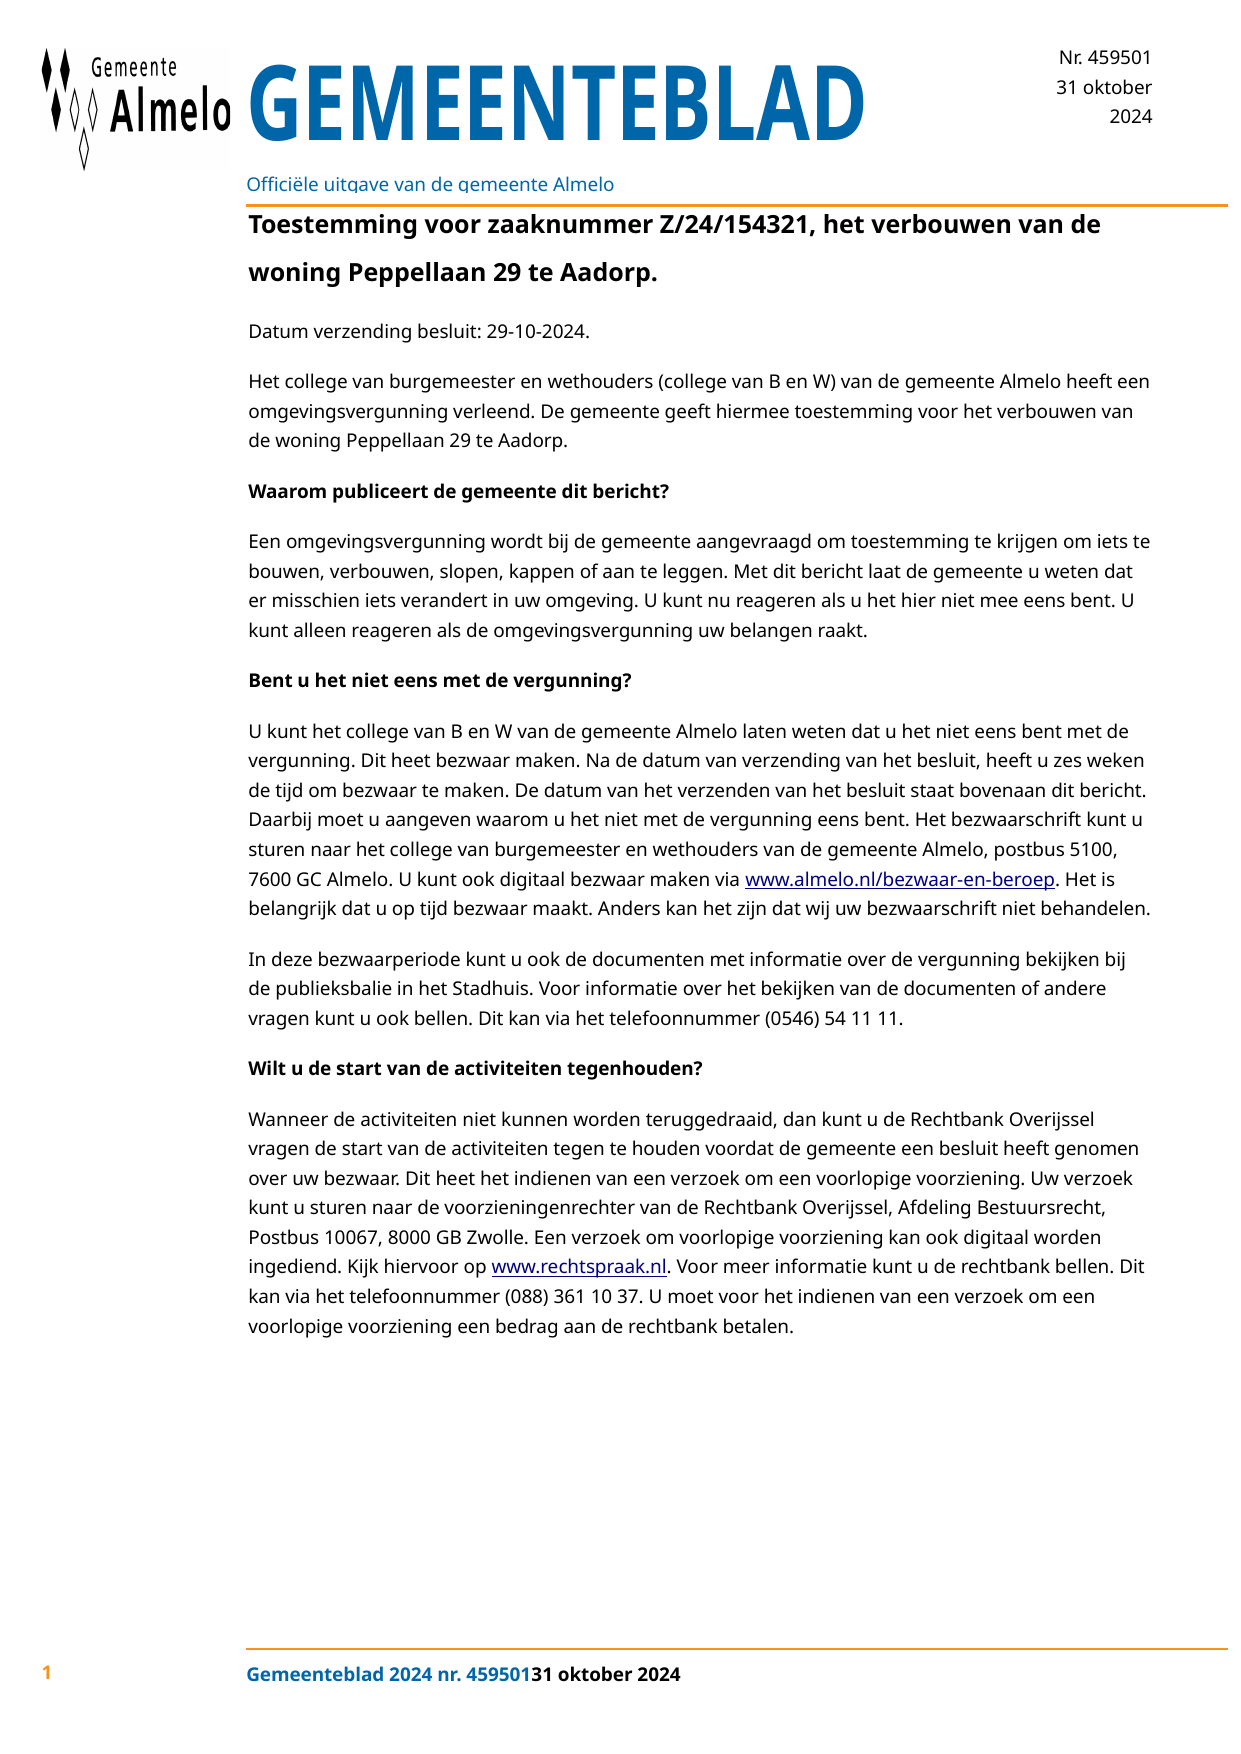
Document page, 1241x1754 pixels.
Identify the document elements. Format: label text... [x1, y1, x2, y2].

picture [41, 47, 231, 172]
text U kunt het college van B en W van de gemeente Almelo laten weten dat u het niet eens bent met de vergunning. Dit heet bezwaar maken. Na de datum van verzending van het besluit, heeft u zes weken de tijd om bezwaar te maken. De datum van het verzenden van het besluit staat bovenaan dit bericht. Daarbij moet u aangeven waarom u het niet met de vergunning eens bent. Het bezwaarschrift kunt u sturen naar het college van burgemeester en wethouders van de gemeente Almelo, postbus 5100, 7600 GC Almelo. U kunt ook digitaal bezwaar maken via www.almelo.nl/bezwaar-en-beroep. Het is belangrijk dat u op tijd bezwaar maakt. Anders kan het zijn dat wij uw bezwaarschrift niet behandelen. [248, 718, 1152, 921]
text Een omgevingsvergunning wordt bij de gemeente aangevraagd om toestemming te krijgen om iets te bouwen, verbouwen, slopen, kappen of aan te leggen. Met dit bericht laat de gemeente u weten dat er misschien iets verandert in uw omgeving. U kunt nu reageren als u het hier niet mee eens bent. U kunt alleen reageren als de omgevingsvergunning uw belangen raakt. [248, 528, 1152, 643]
text Toestemming voor zaaknummer Z/24/154321, het verbouwen van de woning Peppellaan 29 te Aadorp. [248, 207, 1152, 288]
text Datum verzending besluit: 29-10-2024. [248, 318, 1152, 344]
text Bent u het niet eens met de vergunning? [248, 667, 1152, 693]
text Het college van burgemeester en wethouders (college van B en W) van de gemeente Almelo heeft een omgevingsvergunning verleend. De gemeente geeft hiermee toestemming voor het verbouwen van de woning Peppellaan 29 te Aadorp. [248, 368, 1152, 453]
text In deze bezwaarperiode kunt u ook de documenten met informatie over de vergunning bekijken bij de publieksbalie in het Stadhuis. Voor informatie over het bekijken van de documenten of andere vragen kunt u ook bellen. Dit kan via het telefoonnummer (0546) 54 11 11. [248, 946, 1152, 1031]
text Waarom publiceert de gemeente dit bericht? [248, 478, 1152, 504]
text Wilt u de start van de activiteiten tegenhouden? [248, 1055, 1152, 1081]
text Wanneer de activiteiten niet kunnen worden teruggedraaid, dan kunt u de Rechtbank Overijssel vragen de start van de activiteiten tegen te houden voordat de gemeente een besluit heeft genomen over uw bezwaar. Dit heet het indienen van een verzoek om een voorlopige voorziening. Uw verzoek kunt u sturen naar de voorzieningenrechter van de Rechtbank Overijssel, Afdeling Bestuursrecht, Postbus 10067, 8000 GB Zwolle. Een verzoek om voorlopige voorziening kan ook digitaal worden ingediend. Kijk hiervoor op www.rechtspraak.nl. Voor meer informatie kunt u de rechtbank bellen. Dit kan via het telefoonnummer (088) 361 10 37. U moet voor het indienen van een verzoek om een voorlopige voorziening een bedrag aan de rechtbank betalen. [248, 1106, 1152, 1339]
